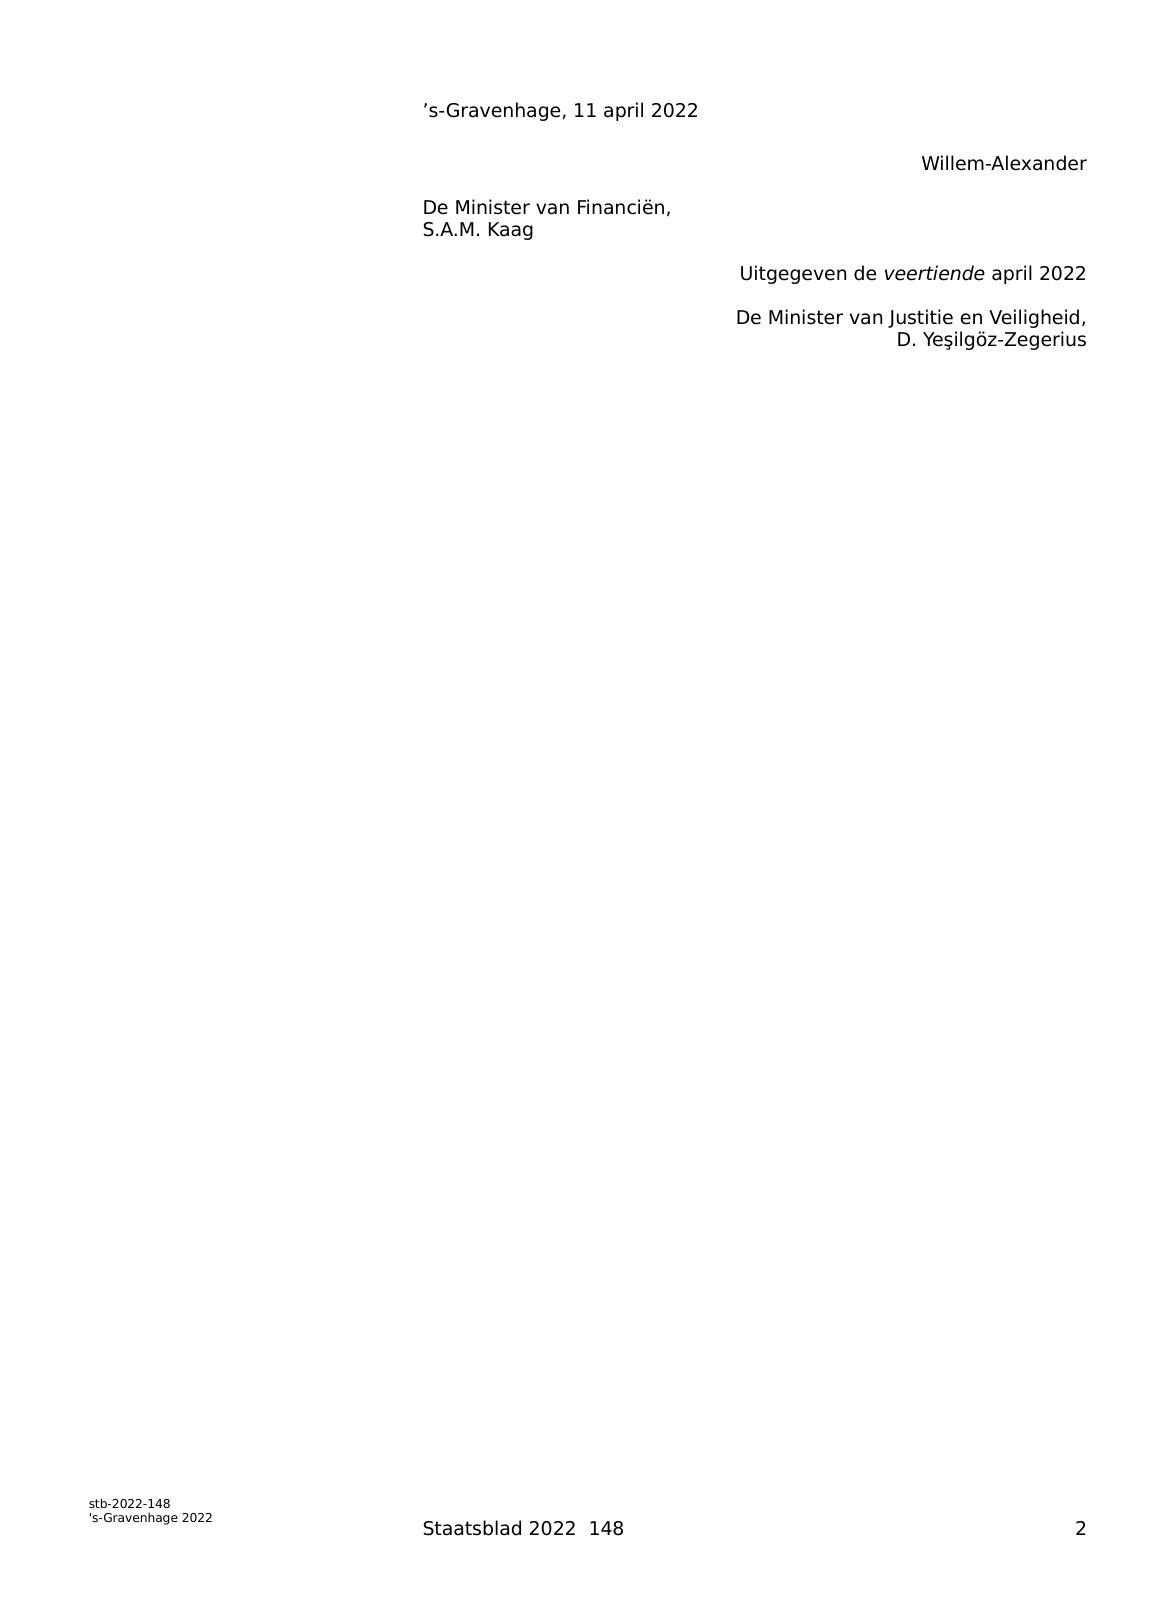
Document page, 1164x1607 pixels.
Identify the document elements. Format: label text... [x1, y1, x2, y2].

text De Minister van Financiën, S.A.M. Kaag [422, 197, 1087, 241]
text ’s-Gravenhage, 11 april 2022 [422, 100, 1087, 122]
text 's-Gravenhage 2022 [88, 1511, 323, 1525]
text Willem-Alexander [422, 152, 1087, 174]
text Uitgegeven de veertiende april 2022 [422, 263, 1087, 285]
text De Minister van Justitie en Veiligheid, D. Yeşilgöz-Zegerius [422, 307, 1087, 351]
text stb-2022-148 [88, 1497, 323, 1511]
